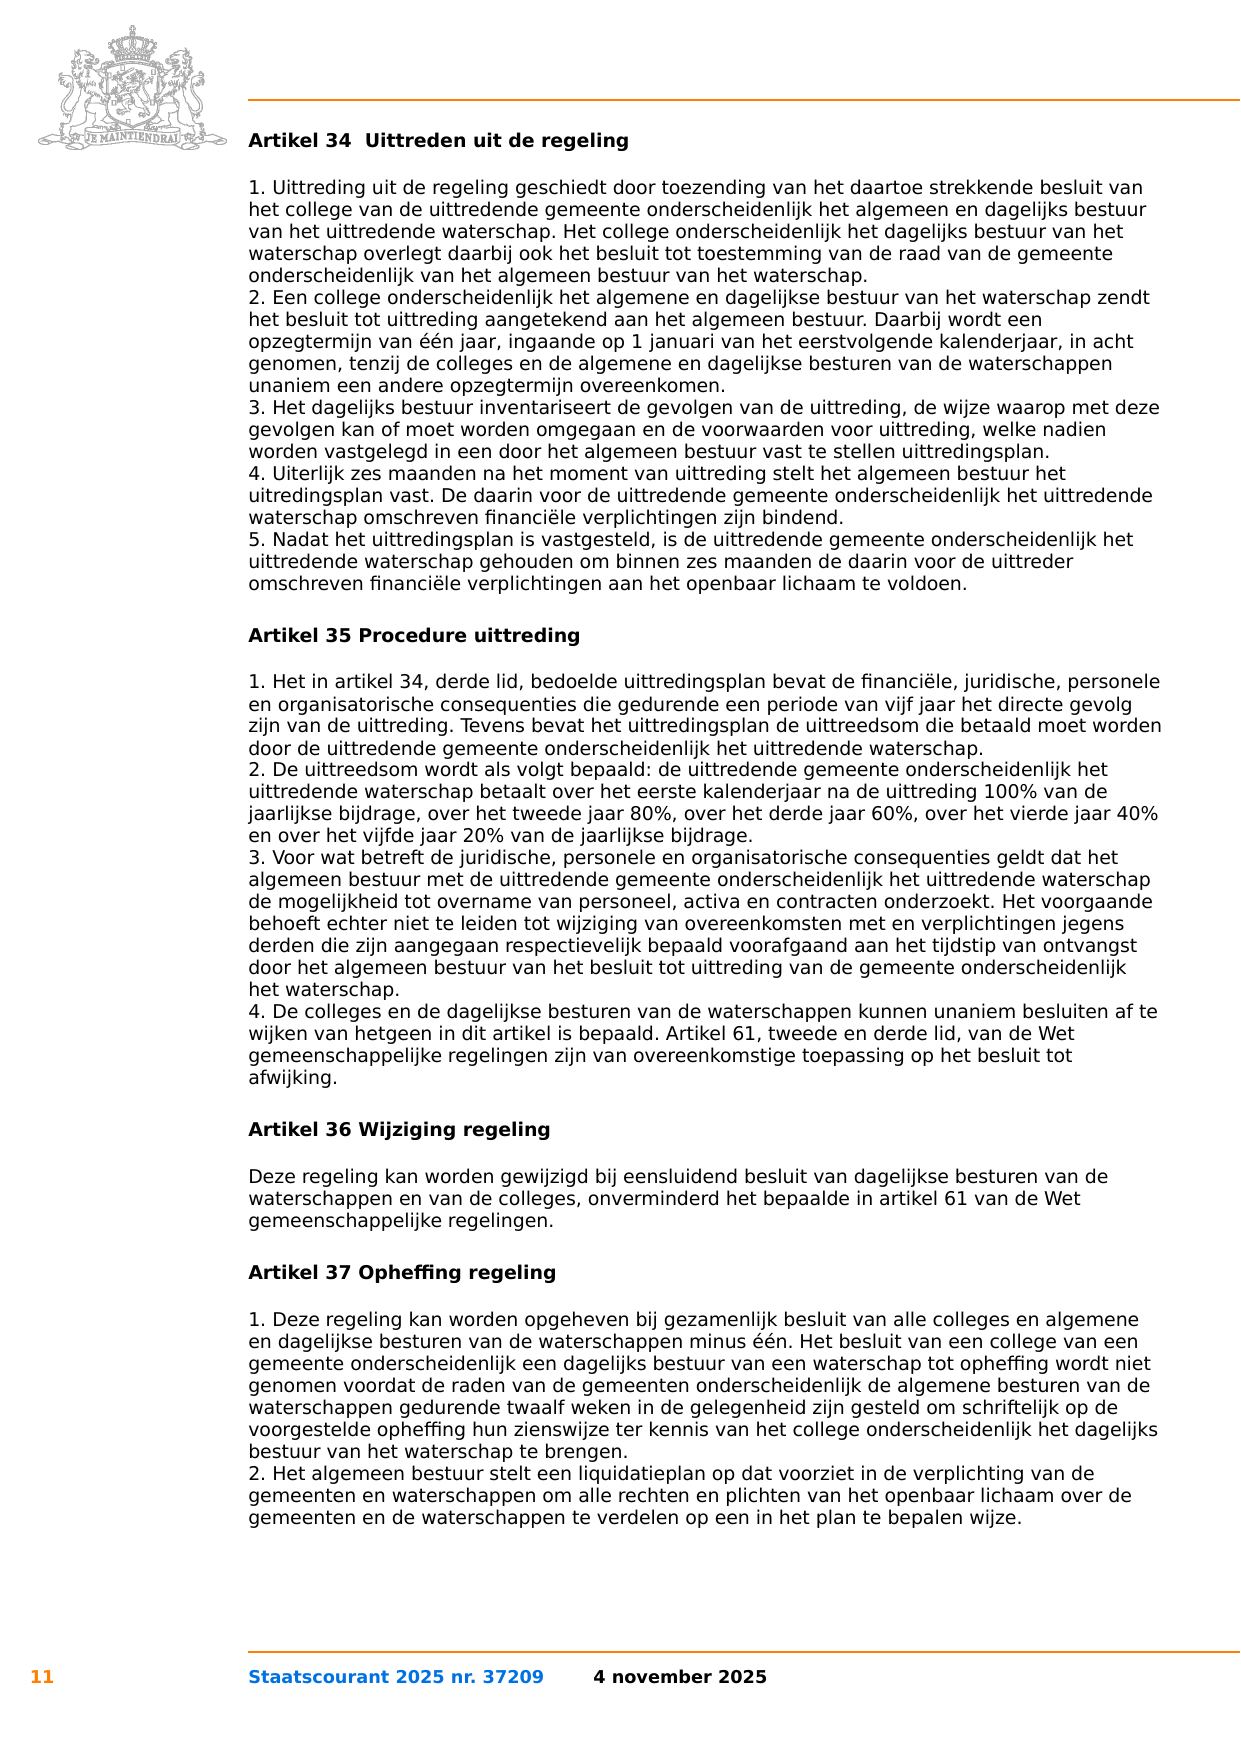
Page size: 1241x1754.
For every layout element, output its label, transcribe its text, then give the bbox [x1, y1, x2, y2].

subtitle Artikel 37 Opheffing regeling [248, 1262, 1163, 1284]
text 3. Het dagelijks bestuur inventariseert de gevolgen van de uittreding, de wijze waarop met deze gevolgen kan of moet worden omgegaan en de voorwaarden voor uittreding, welke nadien worden vastgelegd in een door het algemeen bestuur vast te stellen uittredingsplan. [248, 397, 1163, 463]
text 3. Voor wat betreft de juridische, personele en organisatorische consequenties geldt dat het algemeen bestuur met de uittredende gemeente onderscheidenlijk het uittredende waterschap de mogelijkheid tot overname van personeel, activa en contracten onderzoekt. Het voorgaande behoeft echter niet te leiden tot wijziging van overeenkomsten met en verplichtingen jegens derden die zijn aangegaan respectievelijk bepaald voorafgaand aan het tijdstip van ontvangst door het algemeen bestuur van het besluit tot uittreding van de gemeente onderscheidenlijk het waterschap. [248, 847, 1163, 1001]
text 5. Nadat het uittredingsplan is vastgesteld, is de uittredende gemeente onderscheidenlijk het uittredende waterschap gehouden om binnen zes maanden de daarin voor de uittreder omschreven financiële verplichtingen aan het openbaar lichaam te voldoen. [248, 528, 1163, 594]
text 4. De colleges en de dagelijkse besturen van de waterschappen kunnen unaniem besluiten af te wijken van hetgeen in dit artikel is bepaald. Artikel 61, tweede en derde lid, van de Wet gemeenschappelijke regelingen zijn van overeenkomstige toepassing op het besluit tot afwijking. [248, 1001, 1163, 1089]
text 2. De uittreedsom wordt als volgt bepaald: de uittredende gemeente onderscheidenlijk het uittredende waterschap betaalt over het eerste kalenderjaar na de uittreding 100% van de jaarlijkse bijdrage, over het tweede jaar 80%, over het derde jaar 60%, over het vierde jaar 40% en over het vijfde jaar 20% van de jaarlijkse bijdrage. [248, 759, 1163, 847]
subtitle Artikel 35 Procedure uittreding [248, 624, 1163, 646]
text 2. Een college onderscheidenlijk het algemene en dagelijkse bestuur van het waterschap zendt het besluit tot uittreding aangetekend aan het algemeen bestuur. Daarbij wordt een opzegtermijn van één jaar, ingaande op 1 januari van het eerstvolgende kalenderjaar, in acht genomen, tenzij de colleges en de algemene en dagelijkse besturen van de waterschappen unaniem een andere opzegtermijn overeenkomen. [248, 287, 1163, 397]
picture [38, 25, 227, 150]
text 1. Uittreding uit de regeling geschiedt door toezending van het daartoe strekkende besluit van het college van de uittredende gemeente onderscheidenlijk het algemeen en dagelijks bestuur van het uittredende waterschap. Het college onderscheidenlijk het dagelijks bestuur van het waterschap overlegt daarbij ook het besluit tot toestemming van de raad van de gemeente onderscheidenlijk van het algemeen bestuur van het waterschap. [248, 177, 1163, 287]
text 1. Het in artikel 34, derde lid, bedoelde uittredingsplan bevat de financiële, juridische, personele en organisatorische consequenties die gedurende een periode van vijf jaar het directe gevolg zijn van de uittreding. Tevens bevat het uittredingsplan de uittreedsom die betaald moet worden door de uittredende gemeente onderscheidenlijk het uittredende waterschap. [248, 671, 1163, 759]
text Deze regeling kan worden gewijzigd bij eensluidend besluit van dagelijkse besturen van de waterschappen en van de colleges, onverminderd het bepaalde in artikel 61 van de Wet gemeenschappelijke regelingen. [248, 1166, 1163, 1232]
subtitle Artikel 34 Uittreden uit de regeling [248, 130, 1163, 152]
subtitle Artikel 36 Wijziging regeling [248, 1119, 1163, 1141]
text 1. Deze regeling kan worden opgeheven bij gezamenlijk besluit van alle colleges en algemene en dagelijkse besturen van de waterschappen minus één. Het besluit van een college van een gemeente onderscheidenlijk een dagelijks bestuur van een waterschap tot opheffing wordt niet genomen voordat de raden van de gemeenten onderscheidenlijk de algemene besturen van de waterschappen gedurende twaalf weken in de gelegenheid zijn gesteld om schriftelijk op de voorgestelde opheffing hun zienswijze ter kennis van het college onderscheidenlijk het dagelijks bestuur van het waterschap te brengen. [248, 1309, 1163, 1463]
text 2. Het algemeen bestuur stelt een liquidatieplan op dat voorziet in de verplichting van de gemeenten en waterschappen om alle rechten en plichten van het openbaar lichaam over de gemeenten en de waterschappen te verdelen op een in het plan te bepalen wijze. [248, 1463, 1163, 1529]
text 4. Uiterlijk zes maanden na het moment van uittreding stelt het algemeen bestuur het uitredingsplan vast. De daarin voor de uittredende gemeente onderscheidenlijk het uittredende waterschap omschreven financiële verplichtingen zijn bindend. [248, 463, 1163, 528]
